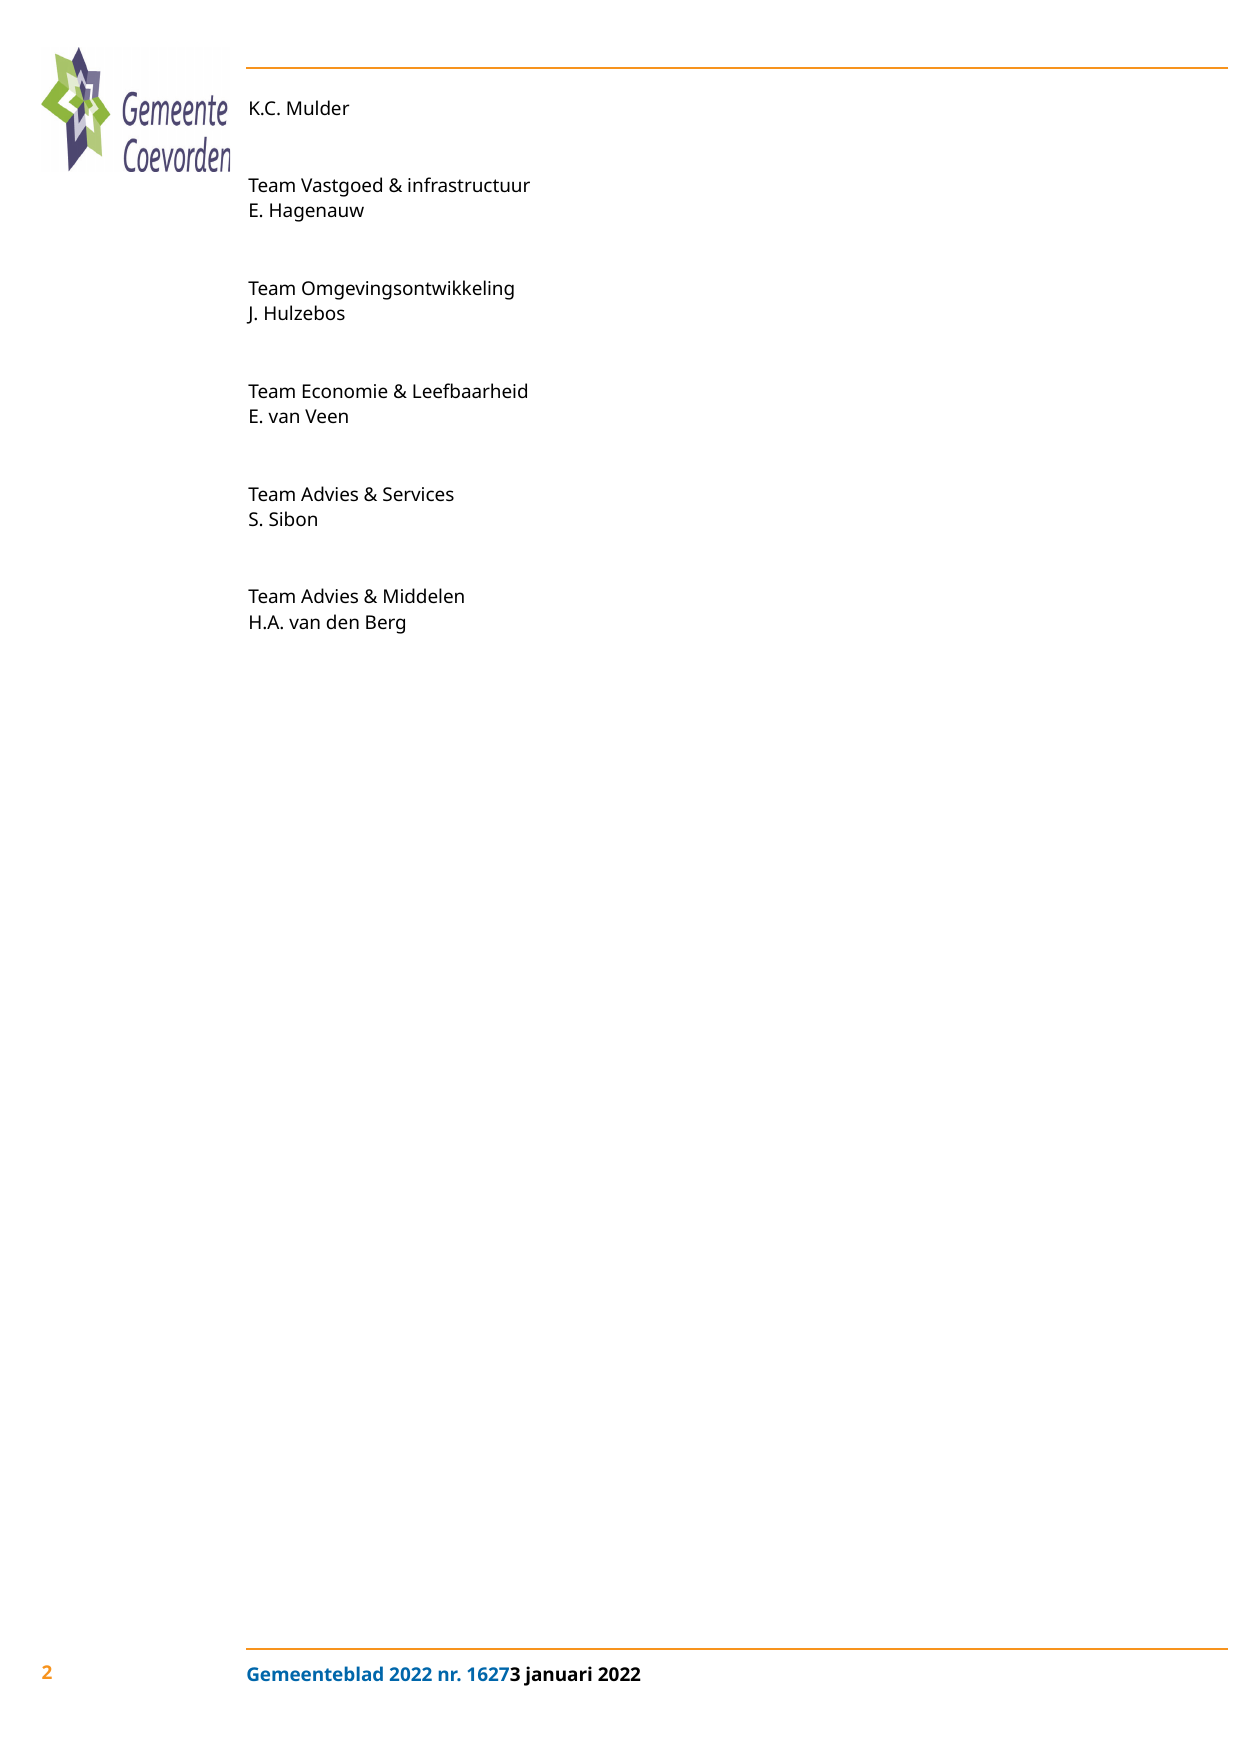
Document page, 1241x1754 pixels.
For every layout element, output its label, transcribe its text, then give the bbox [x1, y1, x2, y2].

text K.C. Mulder [248, 95, 1152, 121]
text E. van Veen [248, 403, 1152, 429]
text Team Omgevingsontwikkeling [248, 275, 1152, 301]
text E. Hagenauw [248, 198, 1152, 223]
text Team Advies & Services [248, 481, 1152, 506]
picture [41, 47, 231, 172]
text H.A. van den Berg [248, 609, 1152, 635]
text Team Advies & Middelen [248, 584, 1152, 609]
text S. Sibon [248, 506, 1152, 532]
text Team Economie & Leefbaarheid [248, 378, 1152, 403]
text J. Hulzebos [248, 301, 1152, 326]
text Team Vastgoed & infrastructuur [248, 172, 1152, 198]
